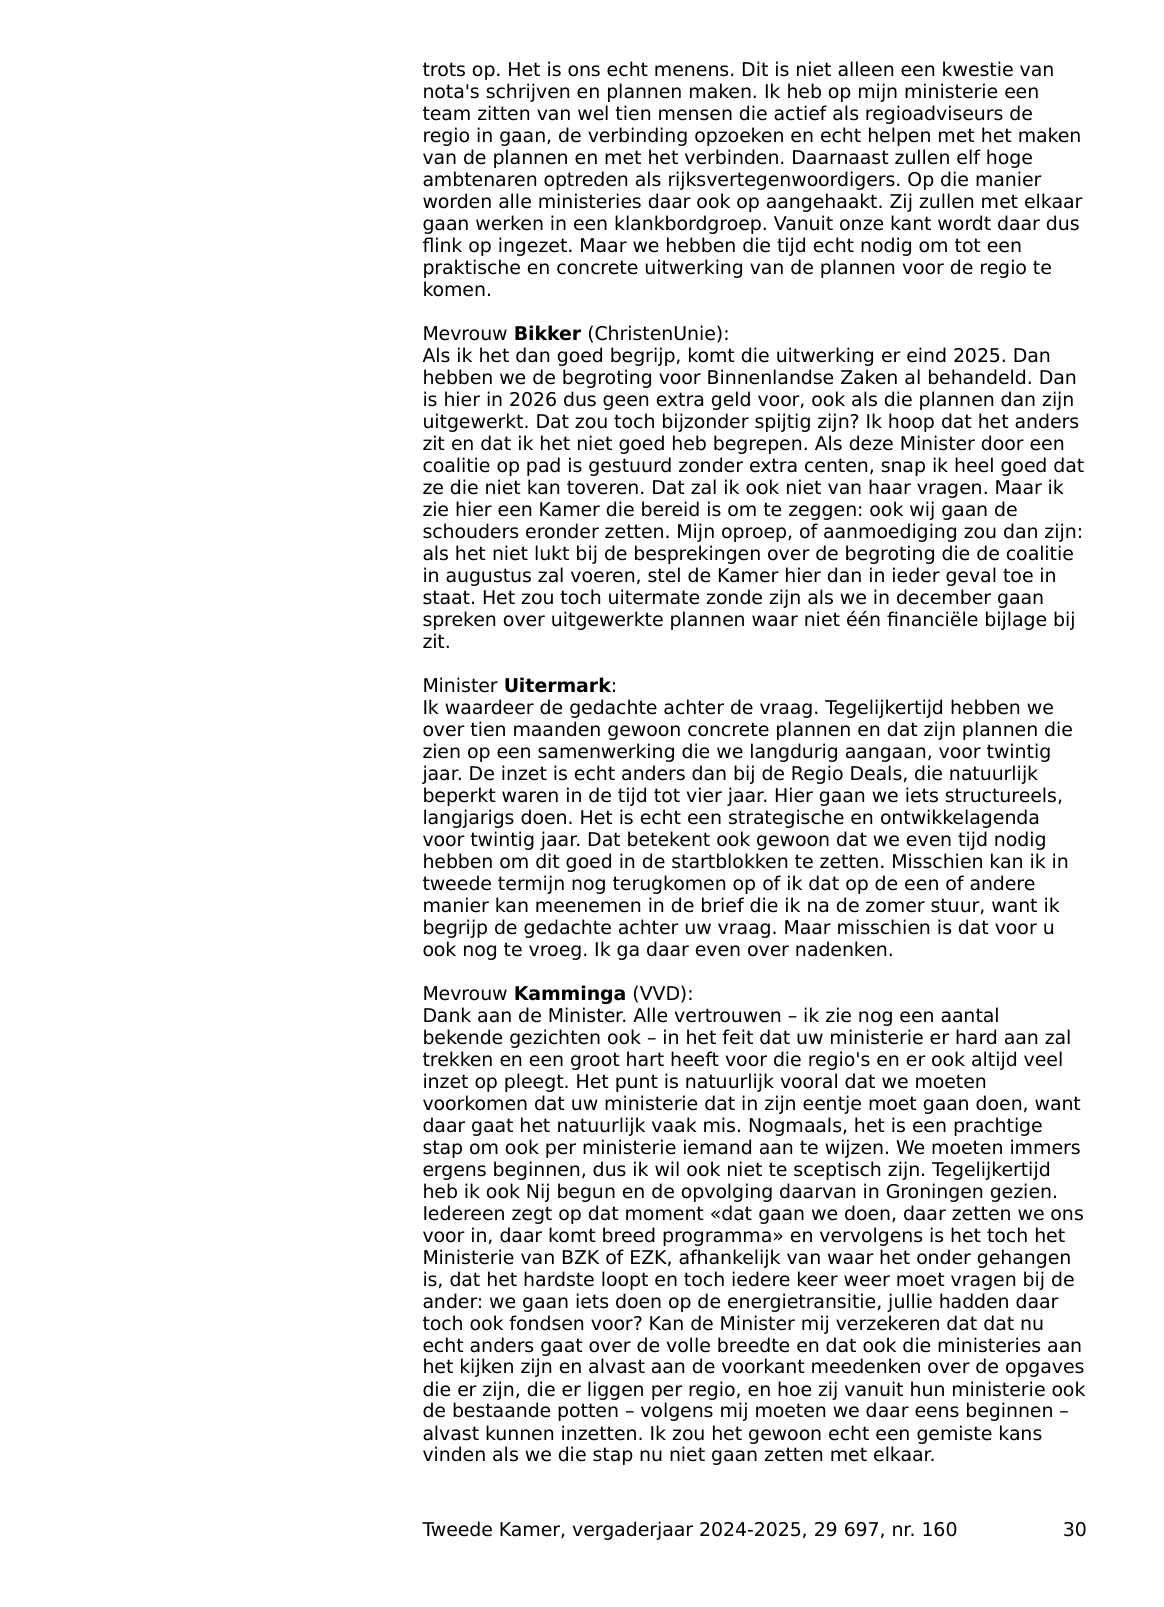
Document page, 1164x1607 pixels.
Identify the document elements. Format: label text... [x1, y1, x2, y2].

text Als ik het dan goed begrijp, komt die uitwerking er eind 2025. Dan hebben we de begroting voor Binnenlandse Zaken al behandeld. Dan is hier in 2026 dus geen extra geld voor, ook als die plannen dan zijn uitgewerkt. Dat zou toch bijzonder spijtig zijn? Ik hoop dat het anders zit en dat ik het niet goed heb begrepen. Als deze Minister door een coalitie op pad is gestuurd zonder extra centen, snap ik heel goed dat ze die niet kan toveren. Dat zal ik ook niet van haar vragen. Maar ik zie hier een Kamer die bereid is om te zeggen: ook wij gaan de schouders eronder zetten. Mijn oproep, of aanmoediging zou dan zijn: als het niet lukt bij de besprekingen over de begroting die de coalitie in augustus zal voeren, stel de Kamer hier dan in ieder geval toe in staat. Het zou toch uitermate zonde zijn als we in december gaan spreken over uitgewerkte plannen waar niet één financiële bijlage bij zit. [422, 345, 1087, 653]
text Minister Uitermark: [422, 675, 1087, 697]
text Ik waardeer de gedachte achter de vraag. Tegelijkertijd hebben we over tien maanden gewoon concrete plannen en dat zijn plannen die zien op een samenwerking die we langdurig aangaan, voor twintig jaar. De inzet is echt anders dan bij de Regio Deals, die natuurlijk beperkt waren in de tijd tot vier jaar. Hier gaan we iets structureels, langjarigs doen. Het is echt een strategische en ontwikkelagenda voor twintig jaar. Dat betekent ook gewoon dat we even tijd nodig hebben om dit goed in de startblokken te zetten. Misschien kan ik in tweede termijn nog terugkomen op of ik dat op de een of andere manier kan meenemen in de brief die ik na de zomer stuur, want ik begrijp de gedachte achter uw vraag. Maar misschien is dat voor u ook nog te vroeg. Ik ga daar even over nadenken. [422, 697, 1087, 961]
text Mevrouw Kamminga (VVD): [422, 983, 1087, 1005]
text Mevrouw Bikker (ChristenUnie): [422, 323, 1087, 345]
text trots op. Het is ons echt menens. Dit is niet alleen een kwestie van nota's schrijven en plannen maken. Ik heb op mijn ministerie een team zitten van wel tien mensen die actief als regioadviseurs de regio in gaan, de verbinding opzoeken en echt helpen met het maken van de plannen en met het verbinden. Daarnaast zullen elf hoge ambtenaren optreden als rijksvertegenwoordigers. Op die manier worden alle ministeries daar ook op aangehaakt. Zij zullen met elkaar gaan werken in een klankbordgroep. Vanuit onze kant wordt daar dus flink op ingezet. Maar we hebben die tijd echt nodig om tot een praktische en concrete uitwerking van de plannen voor de regio te komen. [422, 59, 1087, 301]
text Dank aan de Minister. Alle vertrouwen – ik zie nog een aantal bekende gezichten ook – in het feit dat uw ministerie er hard aan zal trekken en een groot hart heeft voor die regio's en er ook altijd veel inzet op pleegt. Het punt is natuurlijk vooral dat we moeten voorkomen dat uw ministerie dat in zijn eentje moet gaan doen, want daar gaat het natuurlijk vaak mis. Nogmaals, het is een prachtige stap om ook per ministerie iemand aan te wijzen. We moeten immers ergens beginnen, dus ik wil ook niet te sceptisch zijn. Tegelijkertijd heb ik ook Nij begun en de opvolging daarvan in Groningen gezien. Iedereen zegt op dat moment «dat gaan we doen, daar zetten we ons voor in, daar komt breed programma» en vervolgens is het toch het Ministerie van BZK of EZK, afhankelijk van waar het onder gehangen is, dat het hardste loopt en toch iedere keer weer moet vragen bij de ander: we gaan iets doen op de energietransitie, jullie hadden daar toch ook fondsen voor? Kan de Minister mij verzekeren dat dat nu echt anders gaat over de volle breedte en dat ook die ministeries aan het kijken zijn en alvast aan de voorkant meedenken over de opgaves die er zijn, die er liggen per regio, en hoe zij vanuit hun ministerie ook de bestaande potten – volgens mij moeten we daar eens beginnen – alvast kunnen inzetten. Ik zou het gewoon echt een gemiste kans vinden als we die stap nu niet gaan zetten met elkaar. [422, 1005, 1087, 1466]
